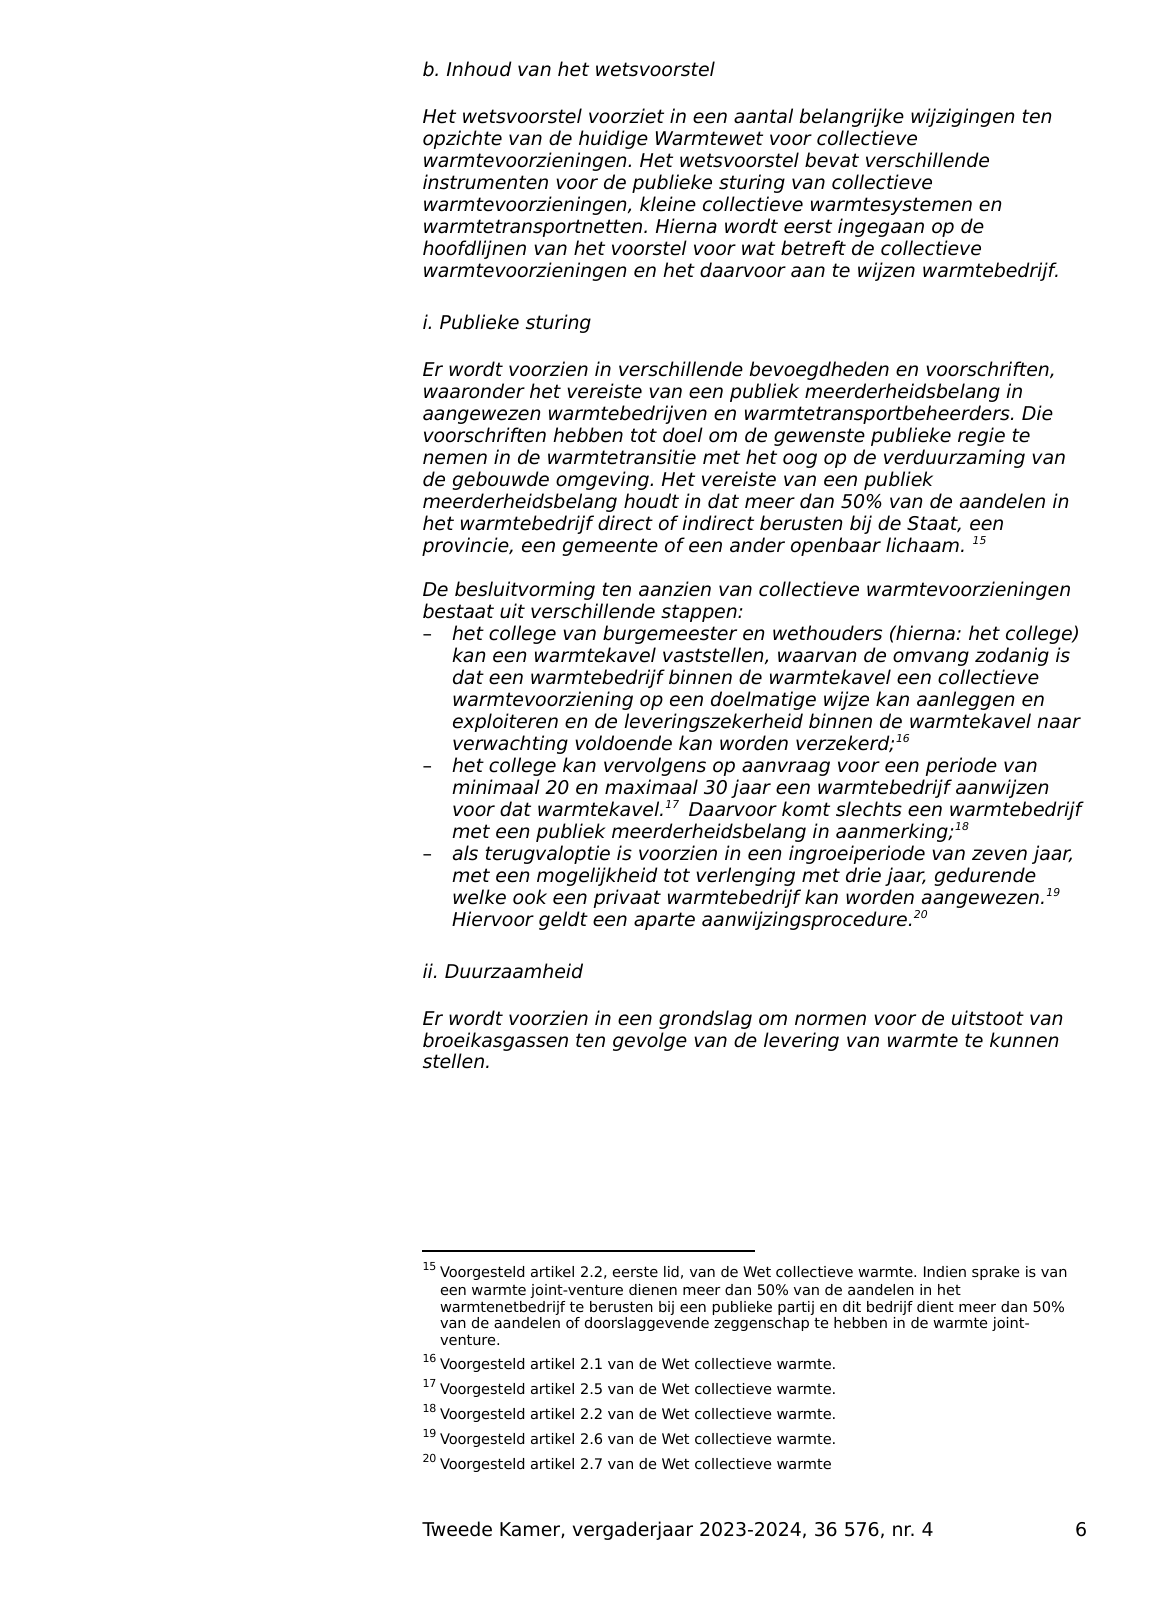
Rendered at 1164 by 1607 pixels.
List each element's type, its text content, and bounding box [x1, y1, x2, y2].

text Er wordt voorzien in verschillende bevoegdheden en voorschriften, waaronder het vereiste van een publiek meerderheidsbelang in aangewezen warmtebedrijven en warmtetransportbeheerders. Die voorschriften hebben tot doel om de gewenste publieke regie te nemen in de warmtetransitie met het oog op de verduurzaming van de gebouwde omgeving. Het vereiste van een publiek meerderheidsbelang houdt in dat meer dan 50% van de aandelen in het warmtebedrijf direct of indirect berusten bij de Staat, een provincie, een gemeente of een ander openbaar lichaam. [422, 359, 1087, 557]
text Het wetsvoorstel voorziet in een aantal belangrijke wijzigingen ten opzichte van de huidige Warmtewet voor collectieve warmtevoorzieningen. Het wetsvoorstel bevat verschillende instrumenten voor de publieke sturing van collectieve warmtevoorzieningen, kleine collectieve warmtesystemen en warmtetransportnetten. Hierna wordt eerst ingegaan op de hoofdlijnen van het voorstel voor wat betreft de collectieve warmtevoorzieningen en het daarvoor aan te wijzen warmtebedrijf. [422, 106, 1087, 282]
text Er wordt voorzien in een grondslag om normen voor de uitstoot van broeikasgassen ten gevolge van de levering van warmte te kunnen stellen. [422, 1007, 1087, 1073]
text Voorgesteld artikel 2.1 van de Wet collectieve warmte. [422, 1352, 1087, 1374]
text Voorgesteld artikel 2.2, eerste lid, van de Wet collectieve warmte. Indien sprake is van een warmte joint-venture dienen meer dan 50% van de aandelen in het warmtenetbedrijf te berusten bij een publieke partij en dit bedrijf dient meer dan 50% van de aandelen of doorslaggevende zeggenschap te hebben in de warmte joint-venture. [422, 1260, 1087, 1349]
text Voorgesteld artikel 2.6 van de Wet collectieve warmte. [422, 1427, 1087, 1449]
subtitle i. Publieke sturing [422, 312, 1087, 334]
subtitle b. Inhoud van het wetsvoorstel [422, 59, 1087, 81]
text – het college kan vervolgens op aanvraag voor een periode van minimaal 20 en maximaal 30 jaar een warmtebedrijf aanwijzen voor dat warmtekavel. Daarvoor komt slechts een warmtebedrijf met een publiek meerderheidsbelang in aanmerking; [422, 755, 1087, 843]
subtitle ii. Duurzaamheid [422, 961, 1087, 982]
text Voorgesteld artikel 2.7 van de Wet collectieve warmte [422, 1452, 1087, 1474]
text Voorgesteld artikel 2.5 van de Wet collectieve warmte. [422, 1377, 1087, 1399]
text – als terugvaloptie is voorzien in een ingroeiperiode van zeven jaar, met een mogelijkheid tot verlenging met drie jaar, gedurende welke ook een privaat warmtebedrijf kan worden aangewezen. Hiervoor geldt een aparte aanwijzingsprocedure. [422, 843, 1087, 931]
text Voorgesteld artikel 2.2 van de Wet collectieve warmte. [422, 1402, 1087, 1424]
text – het college van burgemeester en wethouders (hierna: het college) kan een warmtekavel vaststellen, waarvan de omvang zodanig is dat een warmtebedrijf binnen de warmtekavel een collectieve warmtevoorziening op een doelmatige wijze kan aanleggen en exploiteren en de leveringszekerheid binnen de warmtekavel naar verwachting voldoende kan worden verzekerd; [422, 623, 1087, 755]
text De besluitvorming ten aanzien van collectieve warmtevoorzieningen bestaat uit verschillende stappen: [422, 579, 1087, 623]
